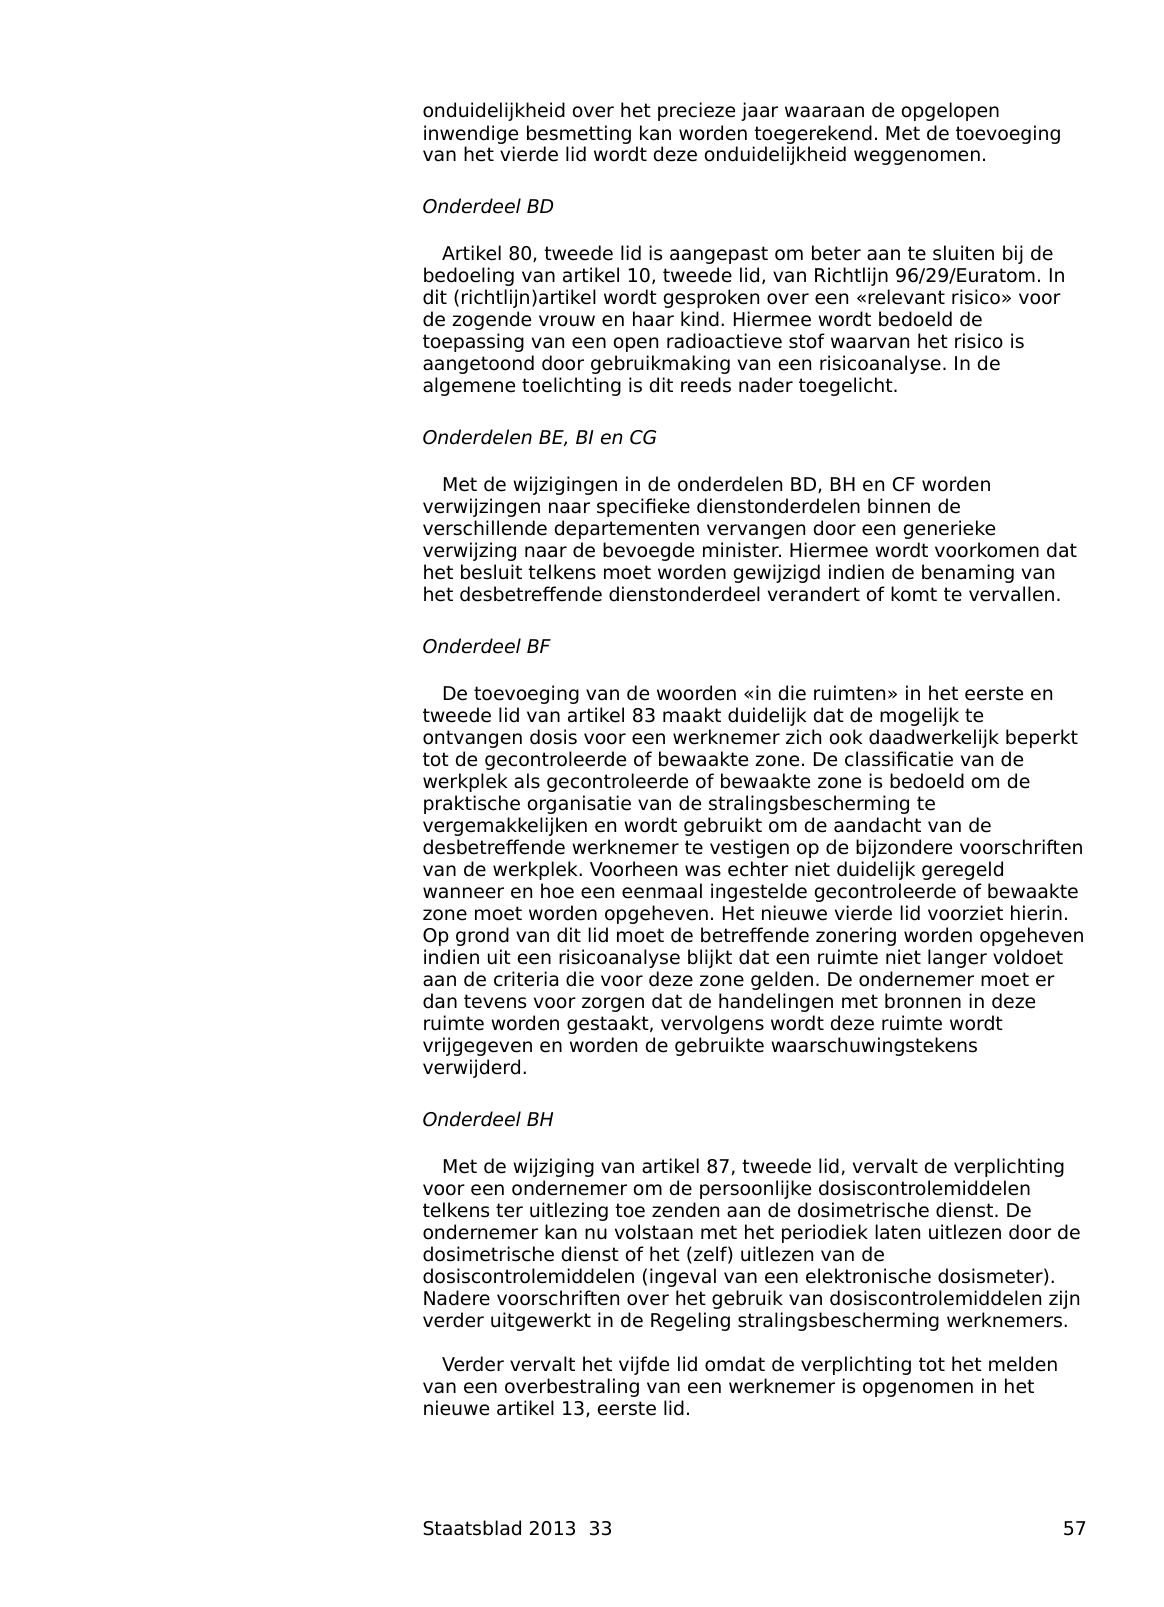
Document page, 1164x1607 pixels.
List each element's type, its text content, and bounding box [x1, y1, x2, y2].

subtitle Onderdeel BD [422, 196, 1087, 218]
text onduidelijkheid over het precieze jaar waaraan de opgelopen inwendige besmetting kan worden toegerekend. Met de toevoeging van het vierde lid wordt deze onduidelijkheid weggenomen. [422, 100, 1087, 166]
subtitle Onderdelen BE, BI en CG [422, 427, 1087, 449]
text Met de wijziging van artikel 87, tweede lid, vervalt de verplichting voor een ondernemer om de persoonlijke dosiscontrolemiddelen telkens ter uitlezing toe zenden aan de dosimetrische dienst. De ondernemer kan nu volstaan met het periodiek laten uitlezen door de dosimetrische dienst of het (zelf) uitlezen van de dosiscontrolemiddelen (ingeval van een elektronische dosismeter). Nadere voorschriften over het gebruik van dosiscontrolemiddelen zijn verder uitgewerkt in de Regeling stralingsbescherming werknemers. [422, 1156, 1087, 1331]
text De toevoeging van de woorden «in die ruimten» in het eerste en tweede lid van artikel 83 maakt duidelijk dat de mogelijk te ontvangen dosis voor een werknemer zich ook daadwerkelijk beperkt tot de gecontroleerde of bewaakte zone. De classificatie van de werkplek als gecontroleerde of bewaakte zone is bedoeld om de praktische organisatie van de stralingsbescherming te vergemakkelijken en wordt gebruikt om de aandacht van de desbetreffende werknemer te vestigen op de bijzondere voorschriften van de werkplek. Voorheen was echter niet duidelijk geregeld wanneer en hoe een eenmaal ingestelde gecontroleerde of bewaakte zone moet worden opgeheven. Het nieuwe vierde lid voorziet hierin. Op grond van dit lid moet de betreffende zonering worden opgeheven indien uit een risicoanalyse blijkt dat een ruimte niet langer voldoet aan de criteria die voor deze zone gelden. De ondernemer moet er dan tevens voor zorgen dat de handelingen met bronnen in deze ruimte worden gestaakt, vervolgens wordt deze ruimte wordt vrijgegeven en worden de gebruikte waarschuwingstekens verwijderd. [422, 683, 1087, 1079]
text Verder vervalt het vijfde lid omdat de verplichting tot het melden van een overbestraling van een werknemer is opgenomen in het nieuwe artikel 13, eerste lid. [422, 1354, 1087, 1419]
subtitle Onderdeel BF [422, 636, 1087, 658]
subtitle Onderdeel BH [422, 1109, 1087, 1131]
text Met de wijzigingen in de onderdelen BD, BH en CF worden verwijzingen naar specifieke dienstonderdelen binnen de verschillende departementen vervangen door een generieke verwijzing naar de bevoegde minister. Hiermee wordt voorkomen dat het besluit telkens moet worden gewijzigd indien de benaming van het desbetreffende dienstonderdeel verandert of komt te vervallen. [422, 474, 1087, 606]
text Artikel 80, tweede lid is aangepast om beter aan te sluiten bij de bedoeling van artikel 10, tweede lid, van Richtlijn 96/29/Euratom. In dit (richtlijn)artikel wordt gesproken over een «relevant risico» voor de zogende vrouw en haar kind. Hiermee wordt bedoeld de toepassing van een open radioactieve stof waarvan het risico is aangetoond door gebruikmaking van een risicoanalyse. In de algemene toelichting is dit reeds nader toegelicht. [422, 243, 1087, 397]
